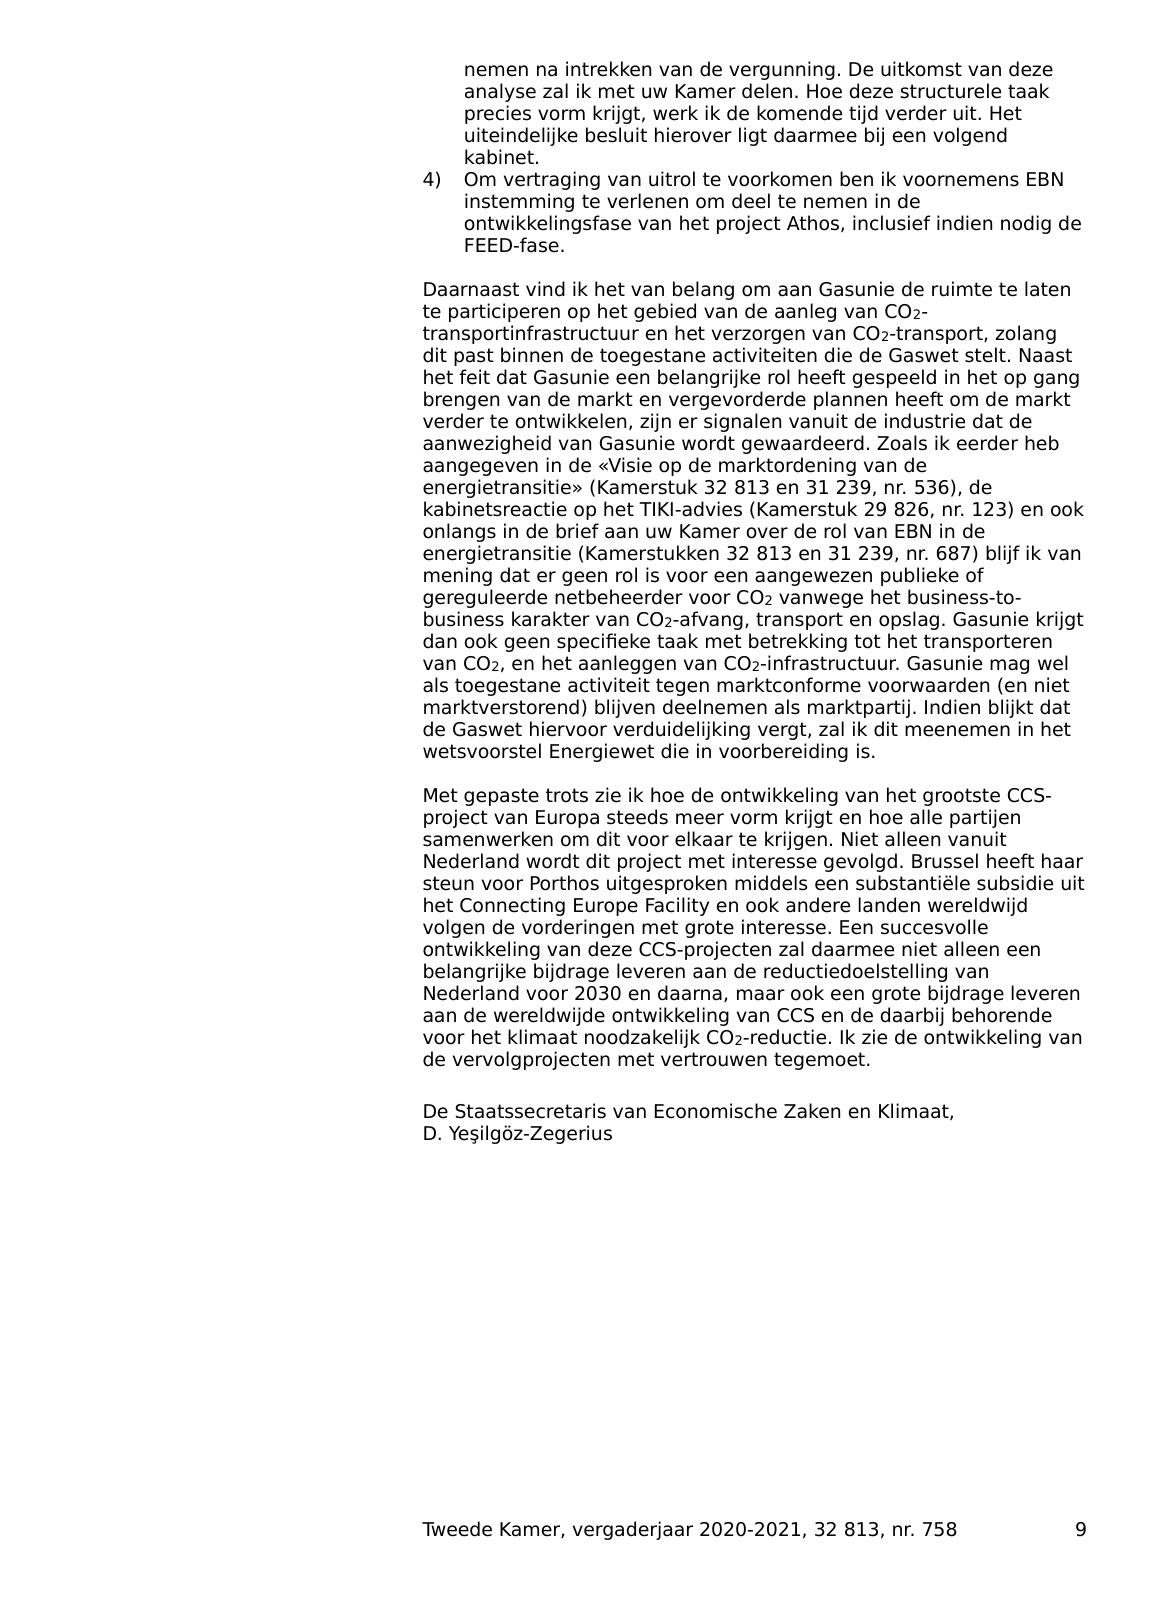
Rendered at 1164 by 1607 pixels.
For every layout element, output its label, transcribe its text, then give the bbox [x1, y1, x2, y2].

text Met gepaste trots zie ik hoe de ontwikkeling van het grootste CCS-project van Europa steeds meer vorm krijgt en hoe alle partijen samenwerken om dit voor elkaar te krijgen. Niet alleen vanuit Nederland wordt dit project met interesse gevolgd. Brussel heeft haar steun voor Porthos uitgesproken middels een substantiële subsidie uit het Connecting Europe Facility en ook andere landen wereldwijd volgen de vorderingen met grote interesse. Een succesvolle ontwikkeling van deze CCS-projecten zal daarmee niet alleen een belangrijke bijdrage leveren aan de reductiedoelstelling van Nederland voor 2030 en daarna, maar ook een grote bijdrage leveren aan de wereldwijde ontwikkeling van CCS en de daarbij behorende voor het klimaat noodzakelijk CO2-reductie. Ik zie de ontwikkeling van de vervolgprojecten met vertrouwen tegemoet. [422, 785, 1087, 1071]
text Daarnaast vind ik het van belang om aan Gasunie de ruimte te laten te participeren op het gebied van de aanleg van CO2-transportinfrastructuur en het verzorgen van CO2-transport, zolang dit past binnen de toegestane activiteiten die de Gaswet stelt. Naast het feit dat Gasunie een belangrijke rol heeft gespeeld in het op gang brengen van de markt en vergevorderde plannen heeft om de markt verder te ontwikkelen, zijn er signalen vanuit de industrie dat de aanwezigheid van Gasunie wordt gewaardeerd. Zoals ik eerder heb aangegeven in de «Visie op de marktordening van de energietransitie» (Kamerstuk 32 813 en 31 239, nr. 536), de kabinetsreactie op het TIKI-advies (Kamerstuk 29 826, nr. 123) en ook onlangs in de brief aan uw Kamer over de rol van EBN in de energietransitie (Kamerstukken 32 813 en 31 239, nr. 687) blijf ik van mening dat er geen rol is voor een aangewezen publieke of gereguleerde netbeheerder voor CO2 vanwege het business-to-business karakter van CO2-afvang, transport en opslag. Gasunie krijgt dan ook geen specifieke taak met betrekking tot het transporteren van CO2, en het aanleggen van CO2-infrastructuur. Gasunie mag wel als toegestane activiteit tegen marktconforme voorwaarden (en niet marktverstorend) blijven deelnemen als marktpartij. Indien blijkt dat de Gaswet hiervoor verduidelijking vergt, zal ik dit meenemen in het wetsvoorstel Energiewet die in voorbereiding is. [422, 279, 1087, 763]
text nemen na intrekken van de vergunning. De uitkomst van deze analyse zal ik met uw Kamer delen. Hoe deze structurele taak precies vorm krijgt, werk ik de komende tijd verder uit. Het uiteindelijke besluit hierover ligt daarmee bij een volgend kabinet. [422, 59, 1087, 169]
text De Staatssecretaris van Economische Zaken en Klimaat, D. Yeşilgöz-Zegerius [422, 1101, 1087, 1144]
text 4) Om vertraging van uitrol te voorkomen ben ik voornemens EBN instemming te verlenen om deel te nemen in de ontwikkelingsfase van het project Athos, inclusief indien nodig de FEED-fase. [422, 169, 1087, 257]
